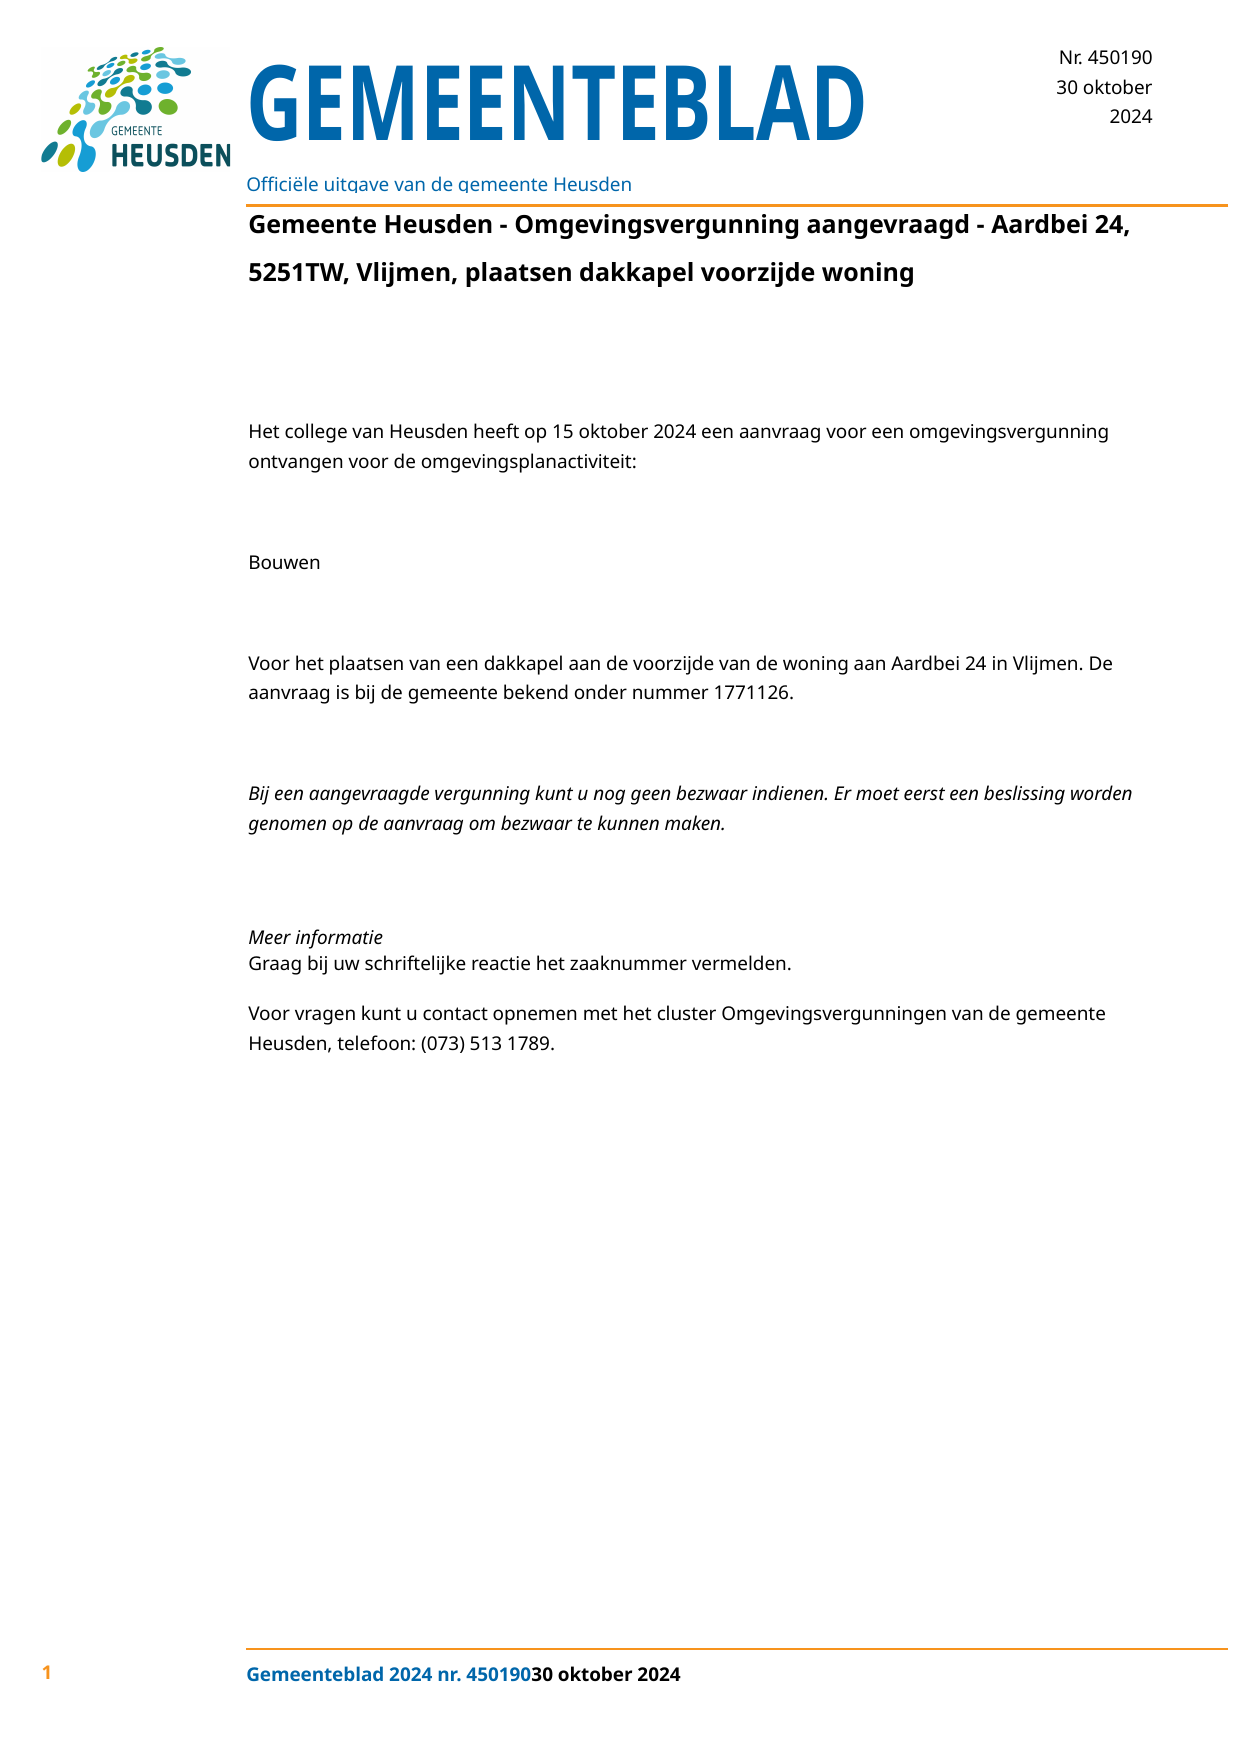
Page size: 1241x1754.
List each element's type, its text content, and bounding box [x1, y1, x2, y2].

text Het college van Heusden heeft op 15 oktober 2024 een aanvraag voor een omgevingsvergunning ontvangen voor de omgevingsplanactiviteit: [248, 419, 1152, 474]
text Voor vragen kunt u contact opnemen met het cluster Omgevingsvergunningen van de gemeente Heusden, telefoon: (073) 513 1789. [248, 1001, 1152, 1056]
text Gemeente Heusden - Omgevingsvergunning aangevraagd - Aardbei 24, 5251TW, Vlijmen, plaatsen dakkapel voorzijde woning [248, 207, 1152, 288]
text Bij een aangevraagde vergunning kunt u nog geen bezwaar indienen. Er moet eerst een beslissing worden genomen op de aanvraag om bezwaar te kunnen maken. [248, 780, 1152, 836]
text Graag bij uw schriftelijke reactie het zaaknummer vermelden. [248, 950, 1152, 976]
text Bouwen [248, 549, 1152, 575]
picture [41, 47, 231, 172]
text Voor het plaatsen van een dakkapel aan de voorzijde van de woning aan Aardbei 24 in Vlijmen. De aanvraag is bij de gemeente bekend onder nummer 1771126. [248, 650, 1152, 705]
text Meer informatie [248, 924, 1152, 950]
